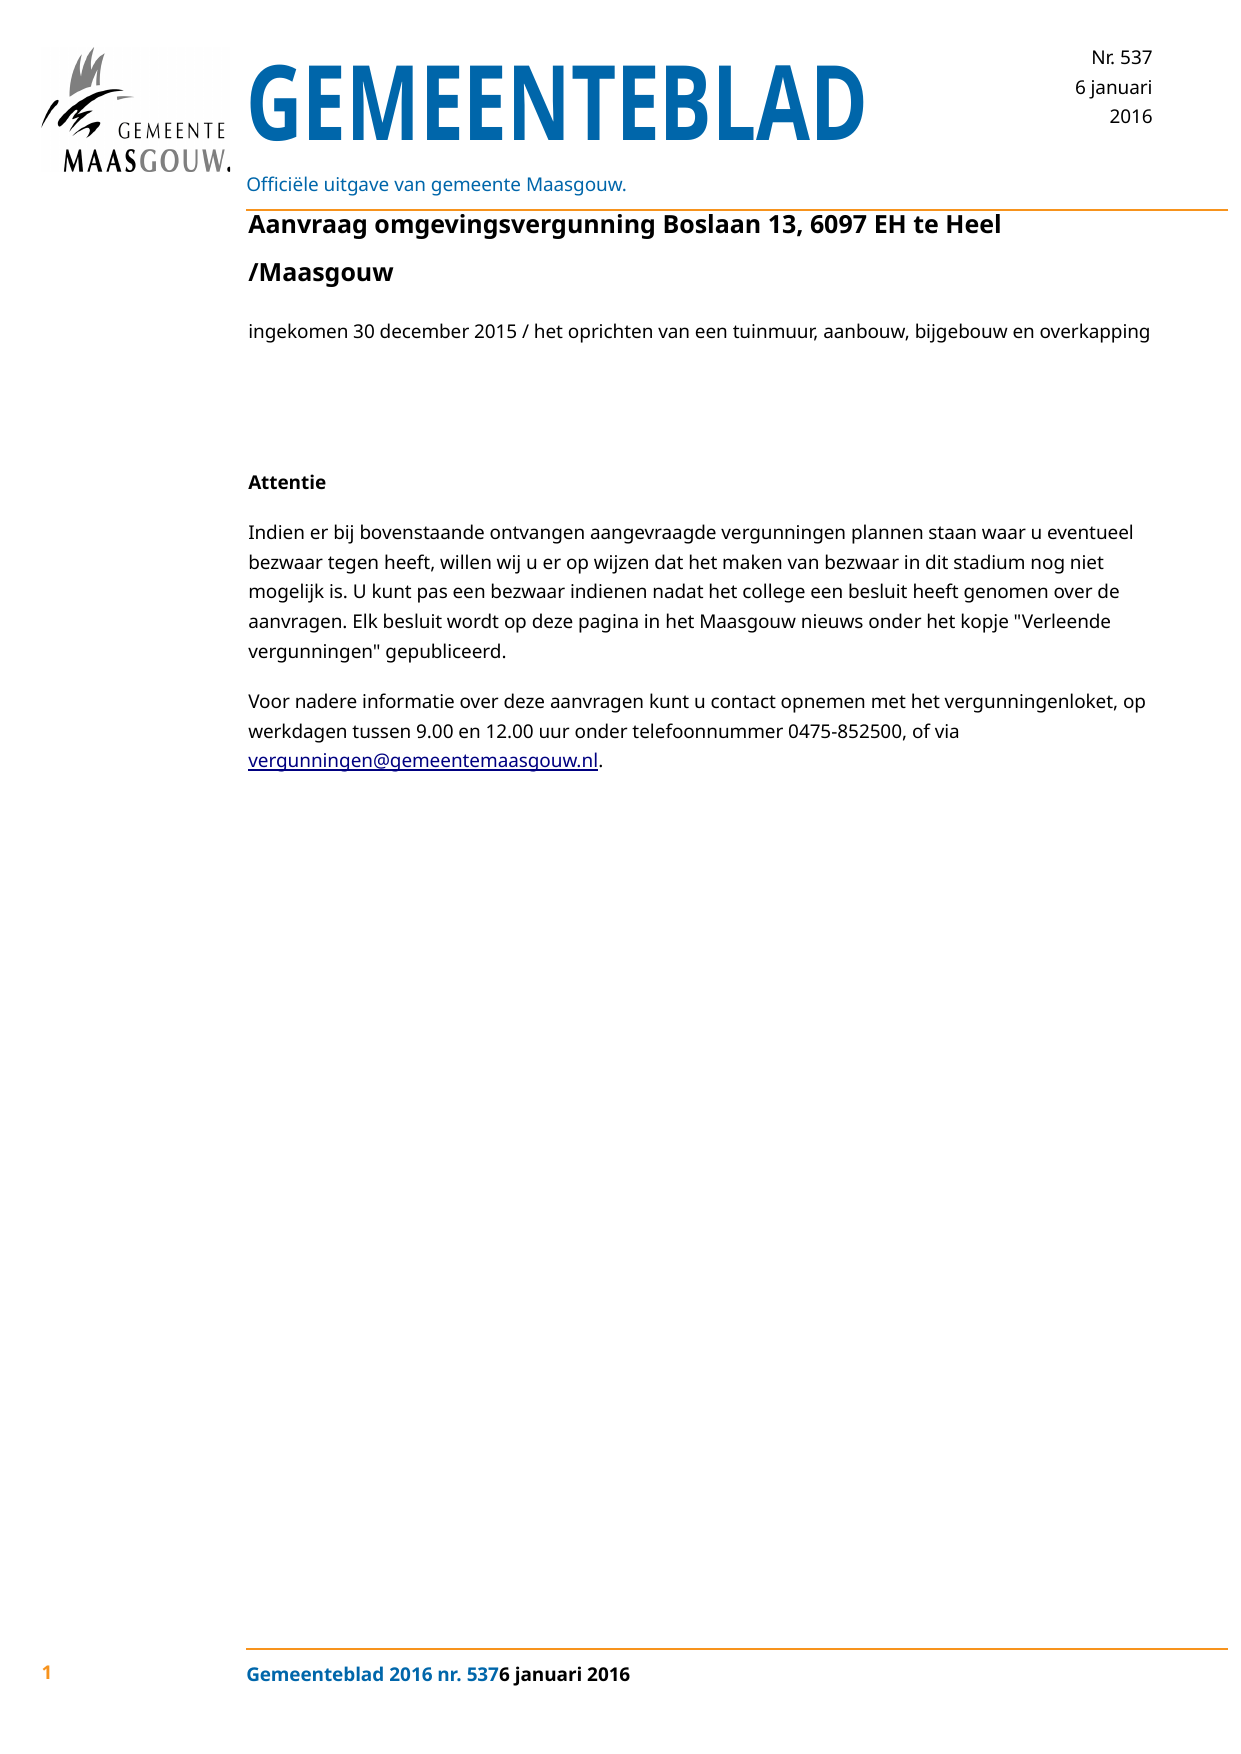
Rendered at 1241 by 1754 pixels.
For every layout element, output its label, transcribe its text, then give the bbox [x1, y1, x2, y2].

text Indien er bij bovenstaande ontvangen aangevraagde vergunningen plannen staan waar u eventueel bezwaar tegen heeft, willen wij u er op wijzen dat het maken van bezwaar in dit stadium nog niet mogelijk is. U kunt pas een bezwaar indienen nadat het college een besluit heeft genomen over de aanvragen. Elk besluit wordt op deze pagina in het Maasgouw nieuws onder het kopje "Verleende vergunningen" gepubliceerd. [248, 519, 1152, 664]
text ingekomen 30 december 2015 / het oprichten van een tuinmuur, aanbouw, bijgebouw en overkapping [248, 318, 1152, 344]
text Aanvraag omgevingsvergunning Boslaan 13, 6097 EH te Heel /Maasgouw [248, 211, 1152, 288]
picture [41, 47, 231, 172]
text Attentie [248, 469, 1152, 495]
text Voor nadere informatie over deze aanvragen kunt u contact opnemen met het vergunningenloket, op werkdagen tussen 9.00 en 12.00 uur onder telefoonnummer 0475-852500, of via vergunningen@gemeentemaasgouw.nl. [248, 688, 1152, 773]
